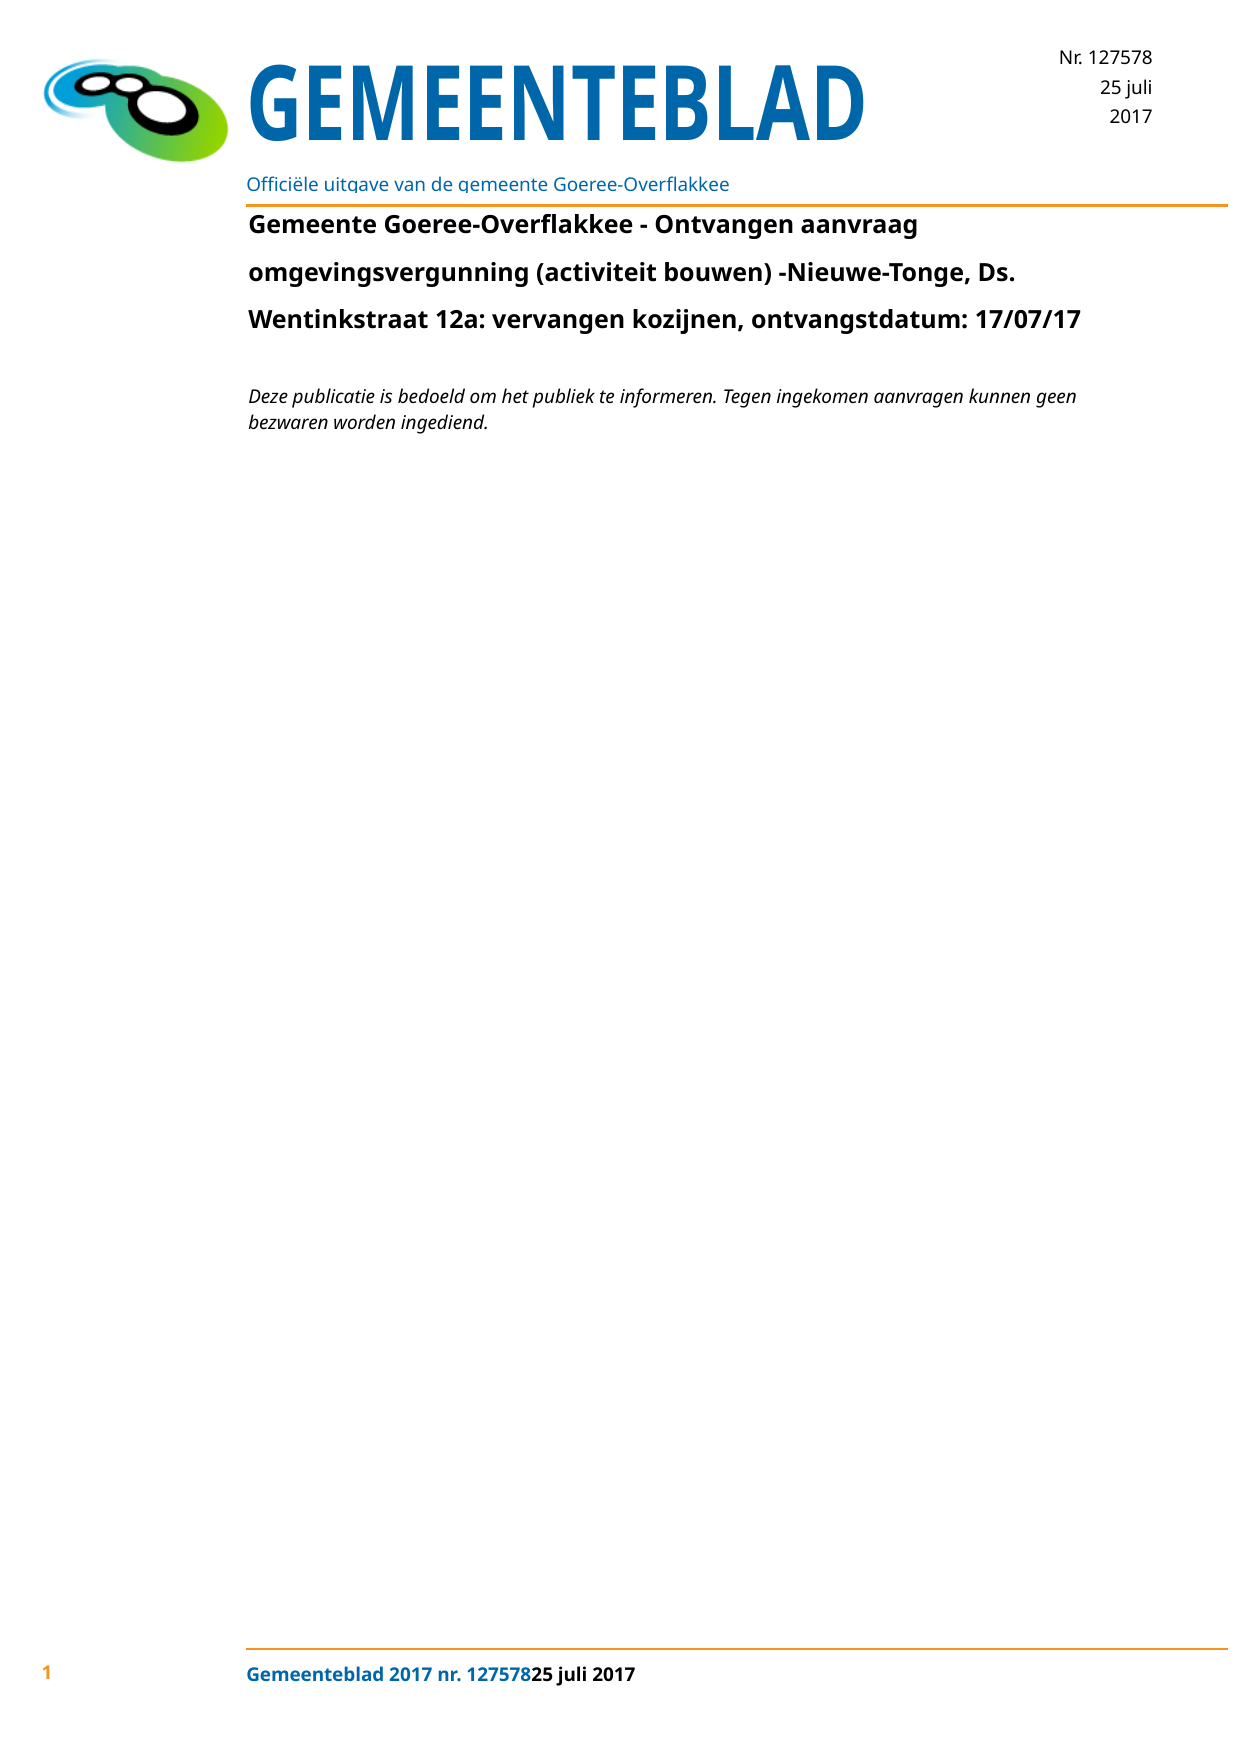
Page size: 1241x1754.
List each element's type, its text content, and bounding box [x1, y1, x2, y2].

text Gemeente Goeree-Overflakkee - Ontvangen aanvraag omgevingsvergunning (activiteit bouwen) -Nieuwe-Tonge, Ds. Wentinkstraat 12a: vervangen kozijnen, ontvangstdatum: 17/07/17 [248, 207, 1152, 336]
picture [41, 47, 231, 172]
text Deze publicatie is bedoeld om het publiek te informeren. Tegen ingekomen aanvragen kunnen geen bezwaren worden ingediend. [248, 384, 1152, 435]
